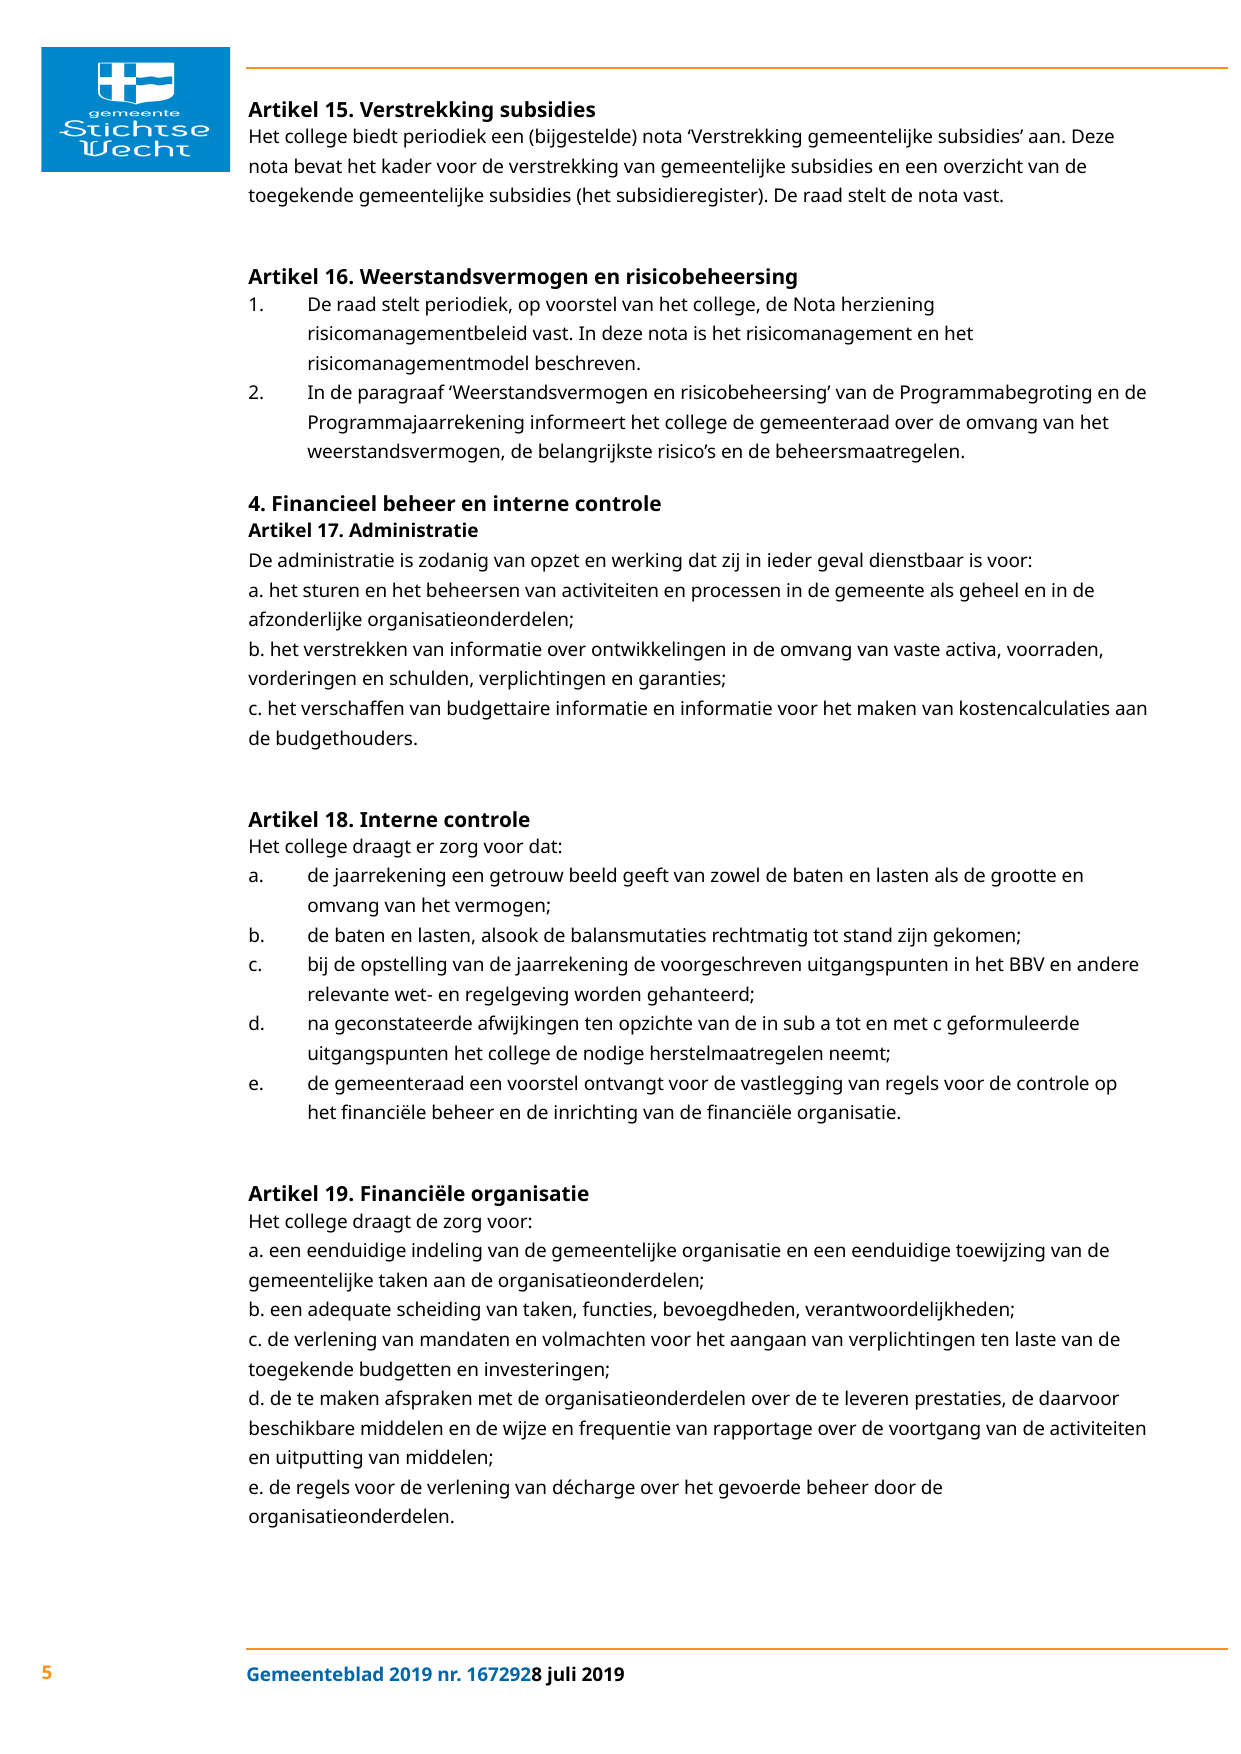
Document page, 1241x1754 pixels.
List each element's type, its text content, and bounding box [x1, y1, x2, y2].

text Artikel 17. Administratie [248, 518, 1152, 543]
picture [137, 63, 174, 103]
text d. de te maken afspraken met de organisatieonderdelen over de te leveren prestaties, de daarvoor beschikbare middelen en de wijze en frequentie van rapportage over de voortgang van de activiteiten en uitputting van middelen; [248, 1385, 1152, 1470]
list bij de opstelling van de jaarrekening de voorgeschreven uitgangspunten in het BBV en andere relevante wet- en regelgeving worden gehanteerd; [248, 951, 1152, 1007]
text Het college draagt er zorg voor dat: [248, 833, 1152, 859]
text e. de regels voor de verlening van décharge over het gevoerde beheer door de organisatieonderdelen. [248, 1474, 1152, 1529]
list In de paragraaf ‘Weerstandsvermogen en risicobeheersing’ van de Programmabegroting en de Programmajaarrekening informeert het college de gemeenteraad over de omvang van het weerstandsvermogen, de belangrijkste risico’s en de beheersmaatregelen. [248, 379, 1152, 464]
text Artikel 19. Financiële organisatie [248, 1179, 1152, 1208]
list na geconstateerde afwijkingen ten opzichte van de in sub a tot en met c geformuleerde uitgangspunten het college de nodige herstelmaatregelen neemt; [248, 1011, 1152, 1066]
picture [99, 63, 135, 101]
text c. de verlening van mandaten en volmachten voor het aangaan van verplichtingen ten laste van de toegekende budgetten en investeringen; [248, 1326, 1152, 1381]
text Artikel 18. Interne controle [248, 805, 1152, 833]
text Het college biedt periodiek een (bijgestelde) nota ‘Verstrekking gemeentelijke subsidies’ aan. Deze nota bevat het kader voor de verstrekking van gemeentelijke subsidies en een overzicht van de toegekende gemeentelijke subsidies (het subsidieregister). De raad stelt de nota vast. [248, 123, 1152, 208]
list De raad stelt periodiek, op voorstel van het college, de Nota herziening risicomanagementbeleid vast. In deze nota is het risicomanagement en het risicomanagementmodel beschreven. [248, 291, 1152, 376]
list de jaarrekening een getrouw beeld geeft van zowel de baten en lasten als de grootte en omvang van het vermogen; [248, 863, 1152, 918]
list de gemeenteraad een voorstel ontvangt voor de vastlegging van regels voor de controle op het financiële beheer en de inrichting van de financiële organisatie. [248, 1070, 1152, 1125]
list de baten en lasten, alsook de balansmutaties rechtmatig tot stand zijn gekomen; [248, 922, 1152, 948]
text b. het verstrekken van informatie over ontwikkelingen in de omvang van vaste activa, voorraden, vorderingen en schulden, verplichtingen en garanties; [248, 636, 1152, 691]
text b. een adequate scheiding van taken, functies, bevoegdheden, verantwoordelijkheden; [248, 1297, 1152, 1322]
text a. het sturen en het beheersen van activiteiten en processen in de gemeente als geheel en in de afzonderlijke organisatieonderdelen; [248, 577, 1152, 632]
text Artikel 15. Verstrekking subsidies [248, 95, 1152, 123]
text 4. Financieel beheer en interne controle [248, 489, 1152, 518]
text De administratie is zodanig van opzet en werking dat zij in ieder geval dienstbaar is voor: [248, 547, 1152, 573]
text a. een eenduidige indeling van de gemeentelijke organisatie en een eenduidige toewijzing van de gemeentelijke taken aan de organisatieonderdelen; [248, 1237, 1152, 1293]
text Het college draagt de zorg voor: [248, 1208, 1152, 1233]
text c. het verschaffen van budgettaire informatie en informatie voor het maken van kostencalculaties aan de budgethouders. [248, 695, 1152, 750]
text Artikel 16. Weerstandsvermogen en risicobeheersing [248, 262, 1152, 291]
